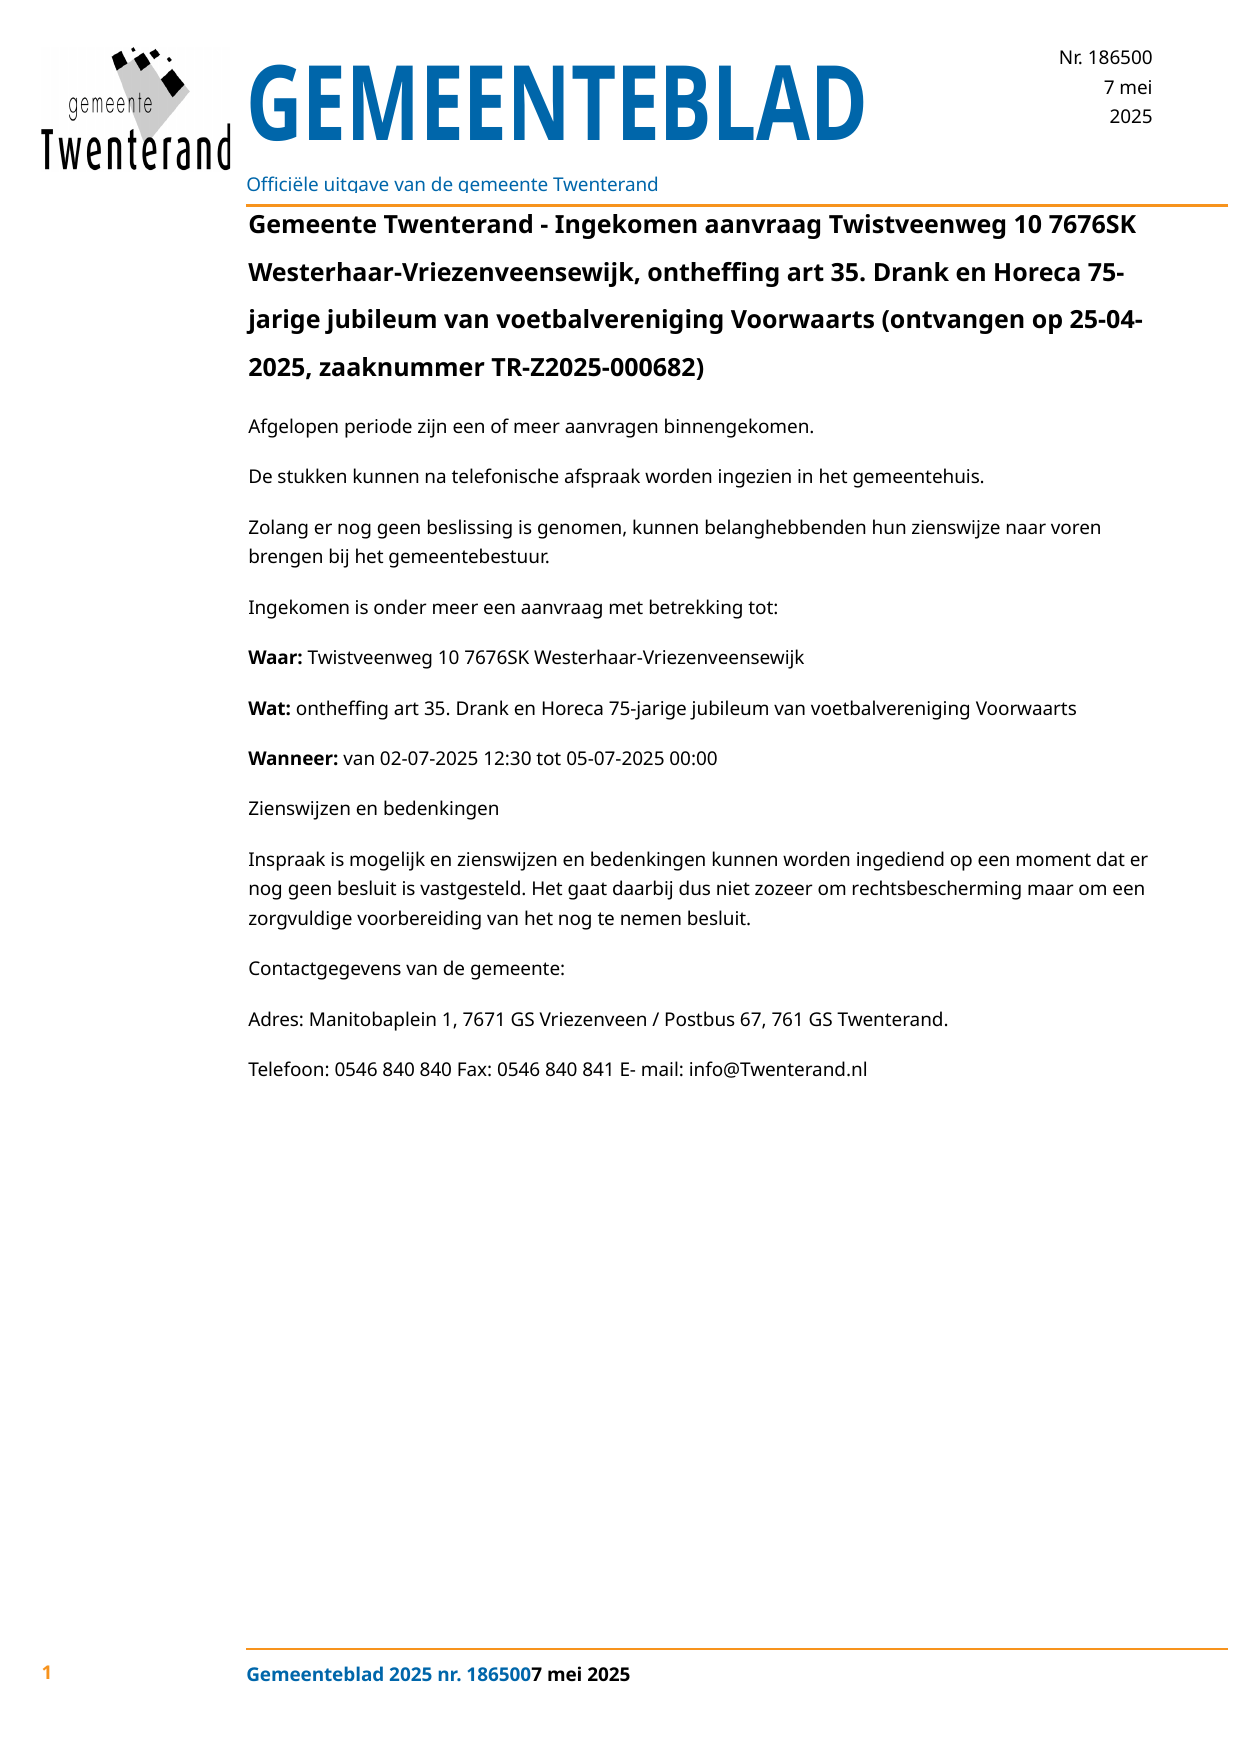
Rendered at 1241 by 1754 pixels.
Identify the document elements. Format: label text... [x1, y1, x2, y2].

text Telefoon: 0546 840 840 Fax: 0546 840 841 E- mail: info@Twenterand.nl [248, 1056, 1152, 1082]
text Wanneer: van 02-07-2025 12:30 tot 05-07-2025 00:00 [248, 745, 1152, 771]
text Adres: Manitobaplein 1, 7671 GS Vriezenveen / Postbus 67, 761 GS Twenterand. [248, 1006, 1152, 1032]
text Zienswijzen en bedenkingen [248, 796, 1152, 821]
picture [41, 47, 231, 172]
text Contactgegevens van de gemeente: [248, 956, 1152, 981]
text Afgelopen periode zijn een of meer aanvragen binnengekomen. [248, 413, 1152, 439]
text Zolang er nog geen beslissing is genomen, kunnen belanghebbenden hun zienswijze naar voren brengen bij het gemeentebestuur. [248, 514, 1152, 569]
text Waar: Twistveenweg 10 7676SK Westerhaar-Vriezenveensewijk [248, 644, 1152, 670]
text Wat: ontheffing art 35. Drank en Horeca 75-jarige jubileum van voetbalvereniging Voorwaarts [248, 695, 1152, 721]
text De stukken kunnen na telefonische afspraak worden ingezien in het gemeentehuis. [248, 463, 1152, 489]
text Inspraak is mogelijk en zienswijzen en bedenkingen kunnen worden ingediend op een moment dat er nog geen besluit is vastgesteld. Het gaat daarbij dus niet zozeer om rechtsbescherming maar om een zorgvuldige voorbereiding van het nog te nemen besluit. [248, 846, 1152, 931]
text Gemeente Twenterand - Ingekomen aanvraag Twistveenweg 10 7676SK Westerhaar-Vriezenveensewijk, ontheffing art 35. Drank en Horeca 75-jarige jubileum van voetbalvereniging Voorwaarts (ontvangen op 25-04-2025, zaaknummer TR-Z2025-000682) [248, 207, 1152, 384]
text Ingekomen is onder meer een aanvraag met betrekking tot: [248, 594, 1152, 620]
